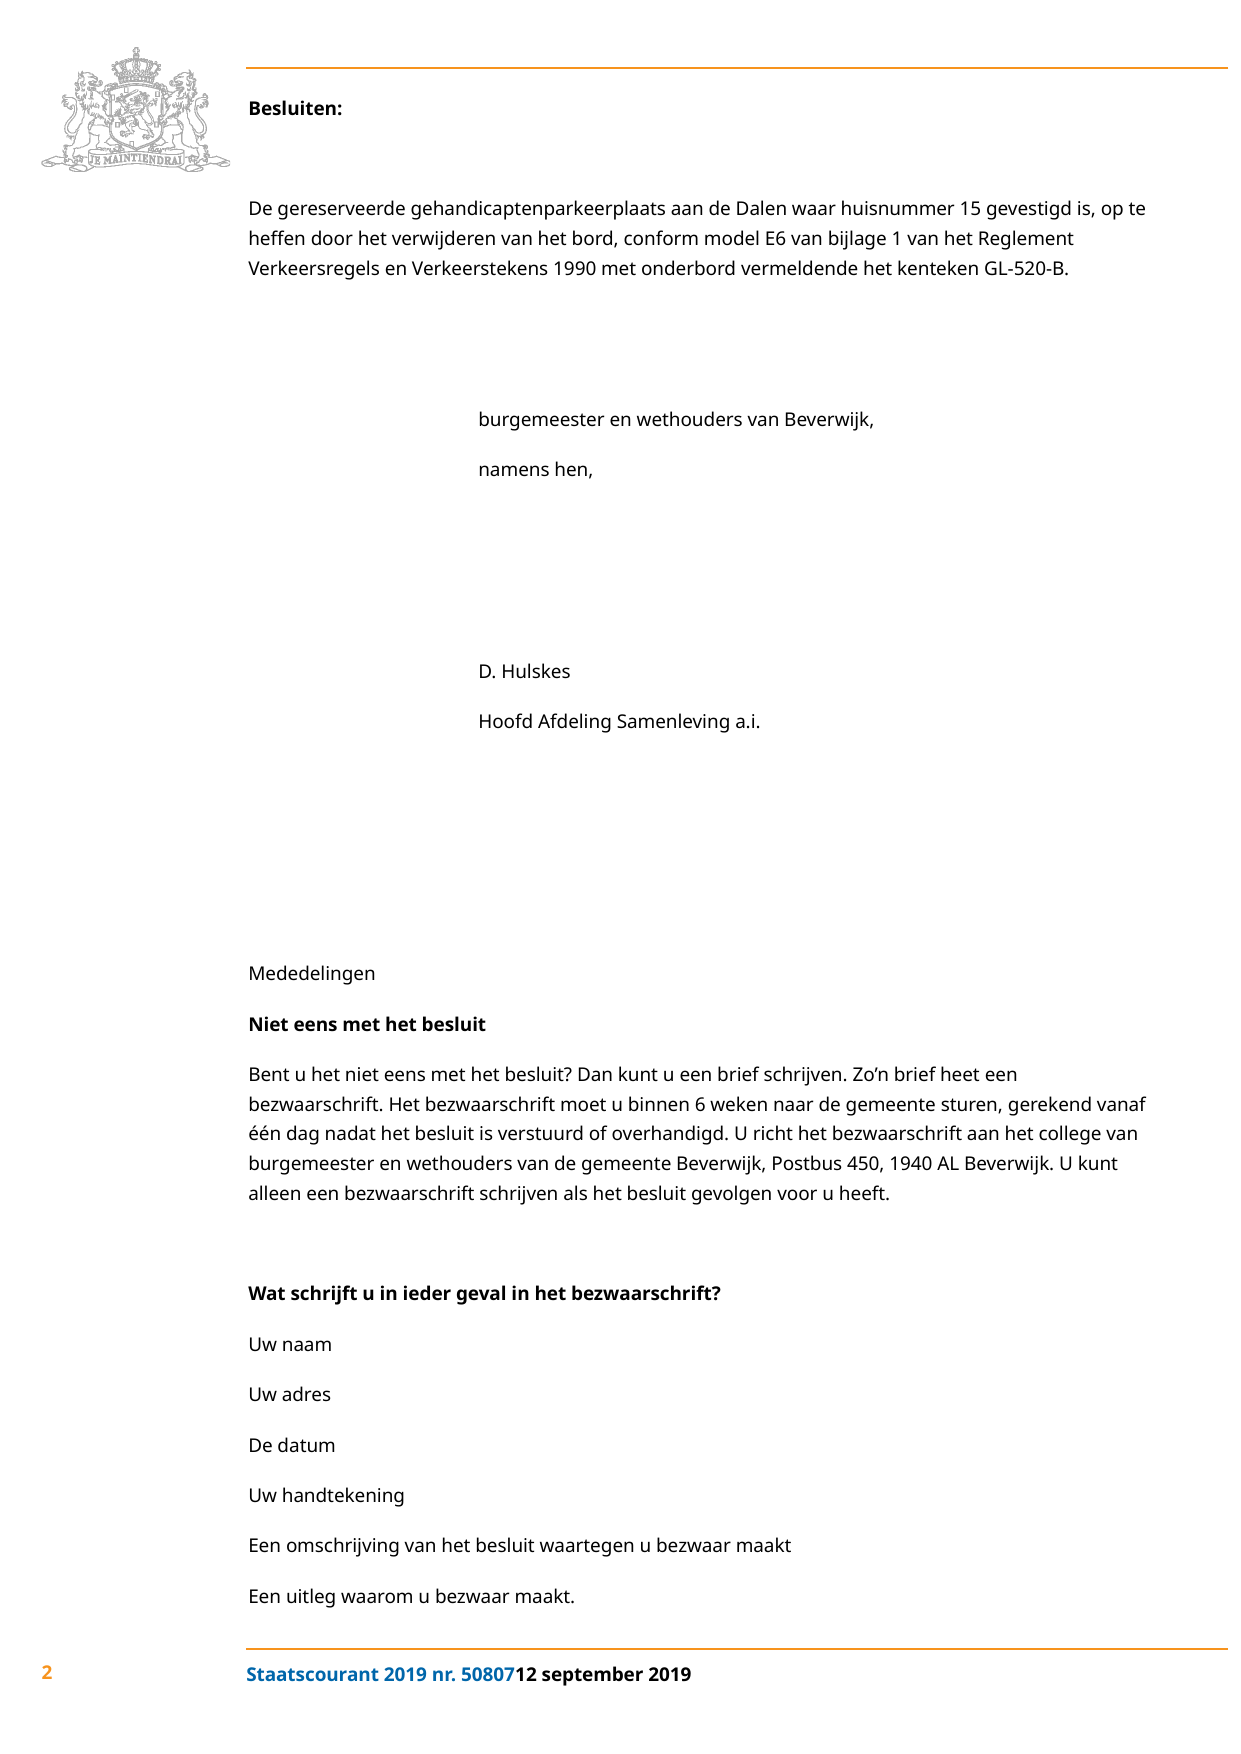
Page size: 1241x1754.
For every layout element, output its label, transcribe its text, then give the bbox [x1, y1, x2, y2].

text Niet eens met het besluit [248, 1011, 1152, 1037]
text namens hen, [248, 456, 1152, 482]
text Uw handtekening [248, 1482, 1152, 1508]
picture [41, 47, 231, 172]
text D. Hulskes [248, 658, 1152, 684]
text Uw adres [248, 1381, 1152, 1407]
text burgemeester en wethouders van Beverwijk, [248, 406, 1152, 432]
text Wat schrijft u in ieder geval in het bezwaarschrift? [248, 1281, 1152, 1306]
text Hoofd Afdeling Samenleving a.i. [248, 708, 1152, 734]
text Een omschrijving van het besluit waartegen u bezwaar maakt [248, 1533, 1152, 1558]
text Bent u het niet eens met het besluit? Dan kunt u een brief schrijven. Zo’n brief heet een bezwaarschrift. Het bezwaarschrift moet u binnen 6 weken naar de gemeente sturen, gerekend vanaf één dag nadat het besluit is verstuurd of overhandigd. U richt het bezwaarschrift aan het college van burgemeester en wethouders van de gemeente Beverwijk, Postbus 450, 1940 AL Beverwijk. U kunt alleen een bezwaarschrift schrijven als het besluit gevolgen voor u heeft. [248, 1061, 1152, 1206]
text Een uitleg waarom u bezwaar maakt. [248, 1583, 1152, 1609]
text Mededelingen [248, 961, 1152, 986]
text Besluiten: [248, 95, 1152, 121]
text Uw naam [248, 1331, 1152, 1357]
text De gereserveerde gehandicaptenparkeerplaats aan de Dalen waar huisnummer 15 gevestigd is, op te heffen door het verwijderen van het bord, conform model E6 van bijlage 1 van het Reglement Verkeersregels en Verkeerstekens 1990 met onderbord vermeldende het kenteken GL-520-B. [248, 196, 1152, 281]
text De datum [248, 1432, 1152, 1458]
